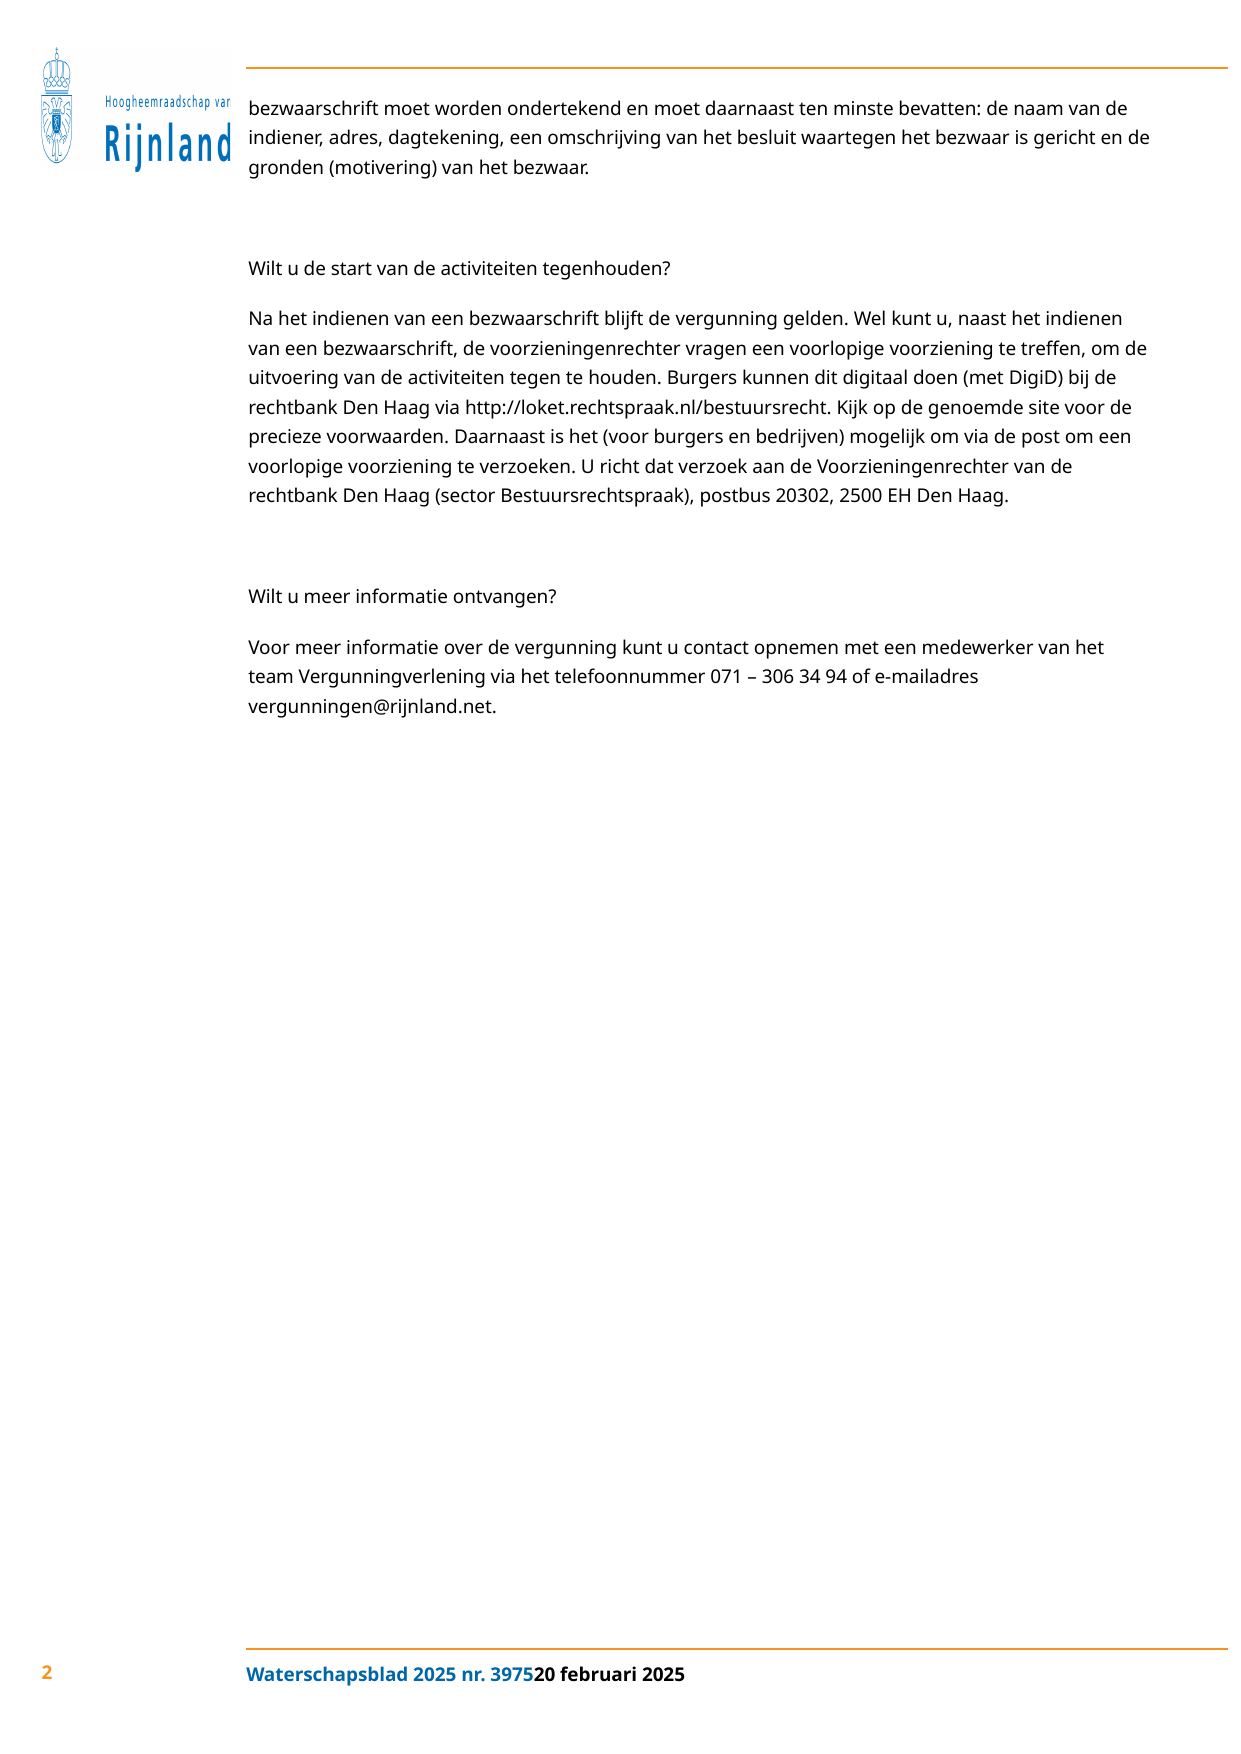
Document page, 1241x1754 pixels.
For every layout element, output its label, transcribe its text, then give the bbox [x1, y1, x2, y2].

text bezwaarschrift moet worden ondertekend en moet daarnaast ten minste bevatten: de naam van de indiener, adres, dagtekening, een omschrijving van het besluit waartegen het bezwaar is gericht en de gronden (motivering) van het bezwaar. [248, 95, 1152, 180]
text Wilt u meer informatie ontvangen? [248, 583, 1152, 609]
text Wilt u de start van de activiteiten tegenhouden? [248, 255, 1152, 281]
text Na het indienen van een bezwaarschrift blijft de vergunning gelden. Wel kunt u, naast het indienen van een bezwaarschrift, de voorzieningenrechter vragen een voorlopige voorziening te treffen, om de uitvoering van de activiteiten tegen te houden. Burgers kunnen dit digitaal doen (met DigiD) bij de rechtbank Den Haag via http://loket.rechtspraak.nl/bestuursrecht. Kijk op de genoemde site voor de precieze voorwaarden. Daarnaast is het (voor burgers en bedrijven) mogelijk om via de post om een voorlopige voorziening te verzoeken. U richt dat verzoek aan de Voorzieningenrechter van de rechtbank Den Haag (sector Bestuursrechtspraak), postbus 20302, 2500 EH Den Haag. [248, 305, 1152, 508]
picture [41, 47, 231, 172]
text Voor meer informatie over de vergunning kunt u contact opnemen met een medewerker van het team Vergunningverlening via het telefoonnummer 071 – 306 34 94 of e-mailadres vergunningen@rijnland.net. [248, 634, 1152, 719]
